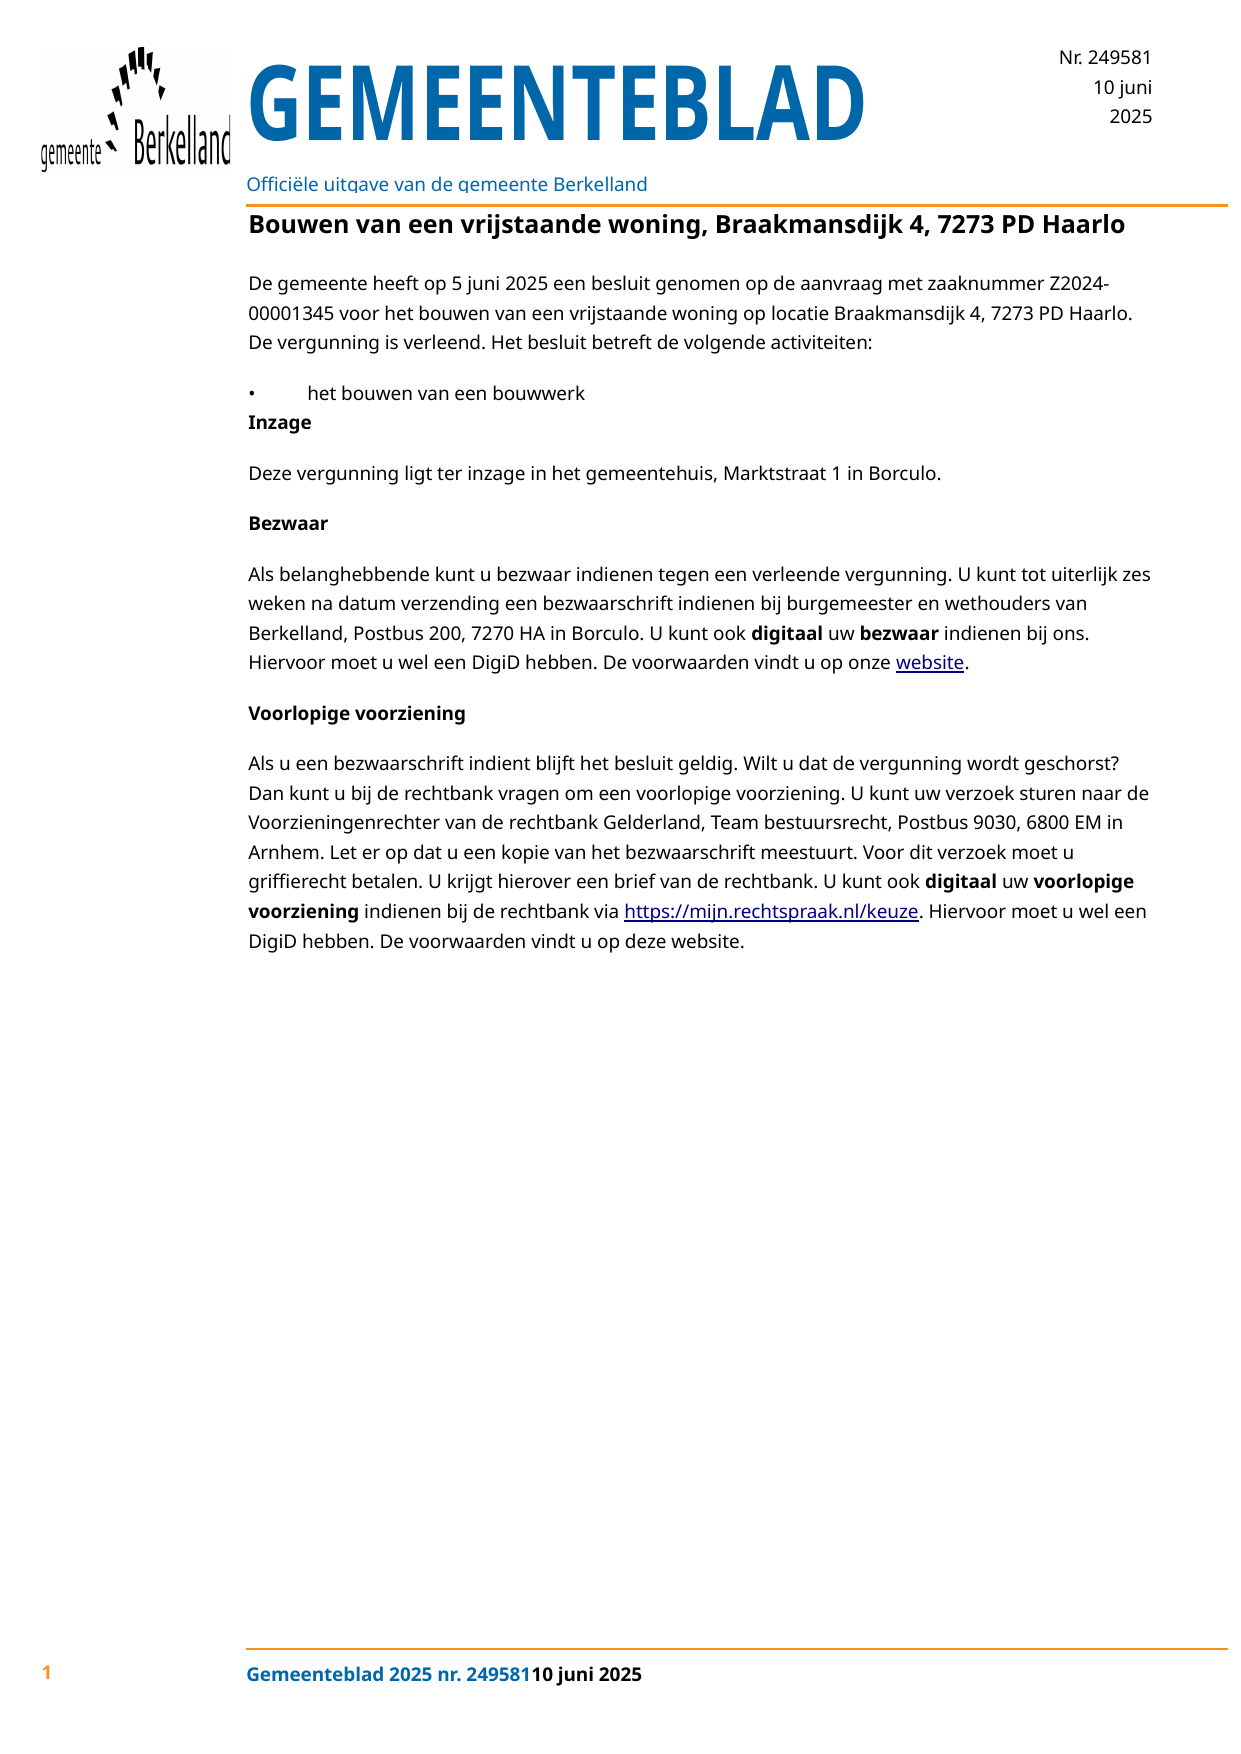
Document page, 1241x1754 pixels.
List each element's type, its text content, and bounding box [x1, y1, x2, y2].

picture [41, 47, 231, 172]
text Deze vergunning ligt ter inzage in het gemeentehuis, Marktstraat 1 in Borculo. [248, 460, 1152, 486]
text Bouwen van een vrijstaande woning, Braakmansdijk 4, 7273 PD Haarlo [248, 207, 1152, 241]
text Als belanghebbende kunt u bezwaar indienen tegen een verleende vergunning. U kunt tot uiterlijk zes weken na datum verzending een bezwaarschrift indienen bij burgemeester en wethouders van Berkelland, Postbus 200, 7270 HA in Borculo. U kunt ook digitaal uw bezwaar indienen bij ons. Hiervoor moet u wel een DigiD hebben. De voorwaarden vindt u op onze website. [248, 561, 1152, 675]
list het bouwen van een bouwwerk [248, 380, 1152, 406]
text Bezwaar [248, 510, 1152, 536]
text De gemeente heeft op 5 juni 2025 een besluit genomen op de aanvraag met zaaknummer Z2024-00001345 voor het bouwen van een vrijstaande woning op locatie Braakmansdijk 4, 7273 PD Haarlo. De vergunning is verleend. Het besluit betreft de volgende activiteiten: [248, 270, 1152, 355]
text Inzage [248, 409, 1152, 435]
text Als u een bezwaarschrift indient blijft het besluit geldig. Wilt u dat de vergunning wordt geschorst? Dan kunt u bij de rechtbank vragen om een voorlopige voorziening. U kunt uw verzoek sturen naar de Voorzieningenrechter van de rechtbank Gelderland, Team bestuursrecht, Postbus 9030, 6800 EM in Arnhem. Let er op dat u een kopie van het bezwaarschrift meestuurt. Voor dit verzoek moet u griffierecht betalen. U krijgt hierover een brief van de rechtbank. U kunt ook digitaal uw voorlopige voorziening indienen bij de rechtbank via https://mijn.rechtspraak.nl/keuze. Hiervoor moet u wel een DigiD hebben. De voorwaarden vindt u op deze website. [248, 750, 1152, 953]
text Voorlopige voorziening [248, 700, 1152, 726]
